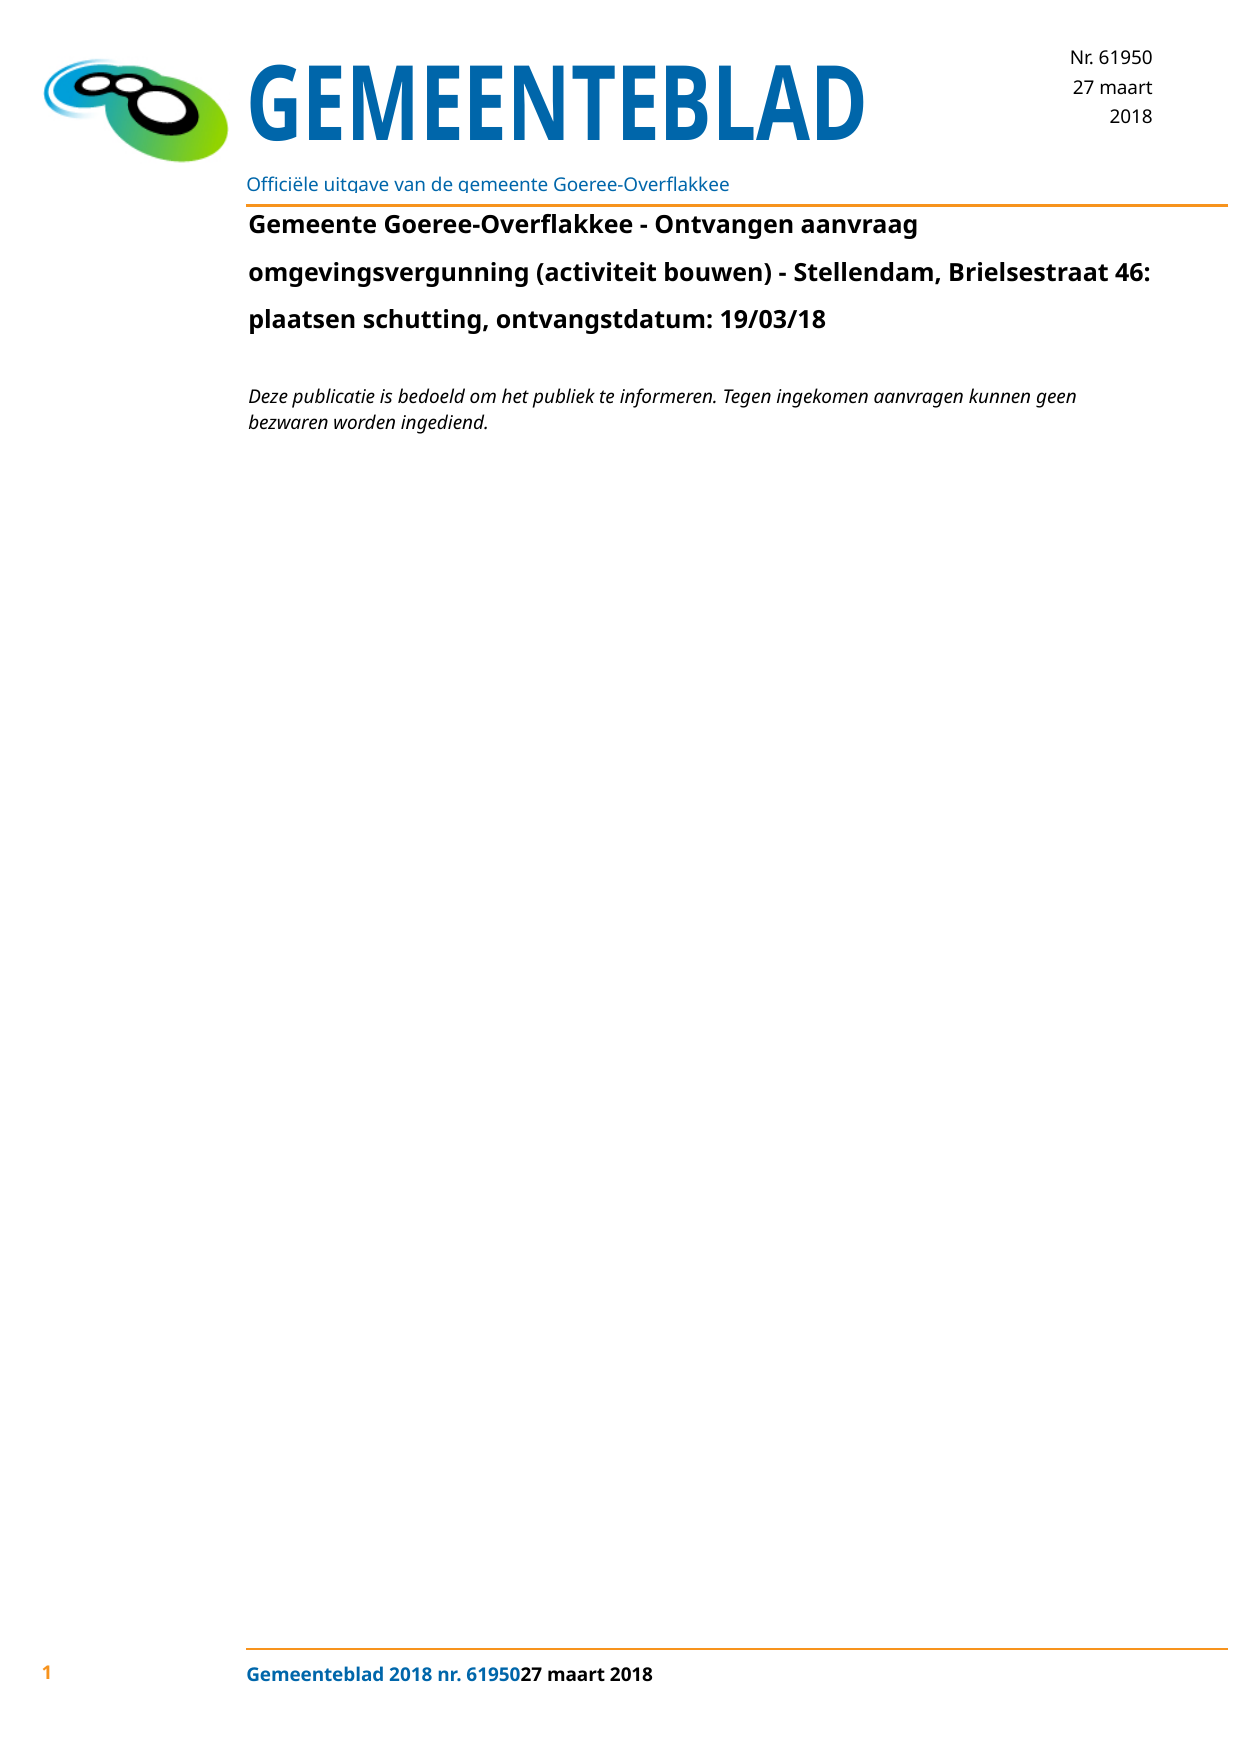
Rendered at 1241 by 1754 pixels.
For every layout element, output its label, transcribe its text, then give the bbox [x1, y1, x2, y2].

text Deze publicatie is bedoeld om het publiek te informeren. Tegen ingekomen aanvragen kunnen geen bezwaren worden ingediend. [248, 384, 1152, 435]
text Gemeente Goeree-Overflakkee - Ontvangen aanvraag omgevingsvergunning (activiteit bouwen) - Stellendam, Brielsestraat 46: plaatsen schutting, ontvangstdatum: 19/03/18 [248, 207, 1152, 336]
picture [41, 47, 231, 172]
